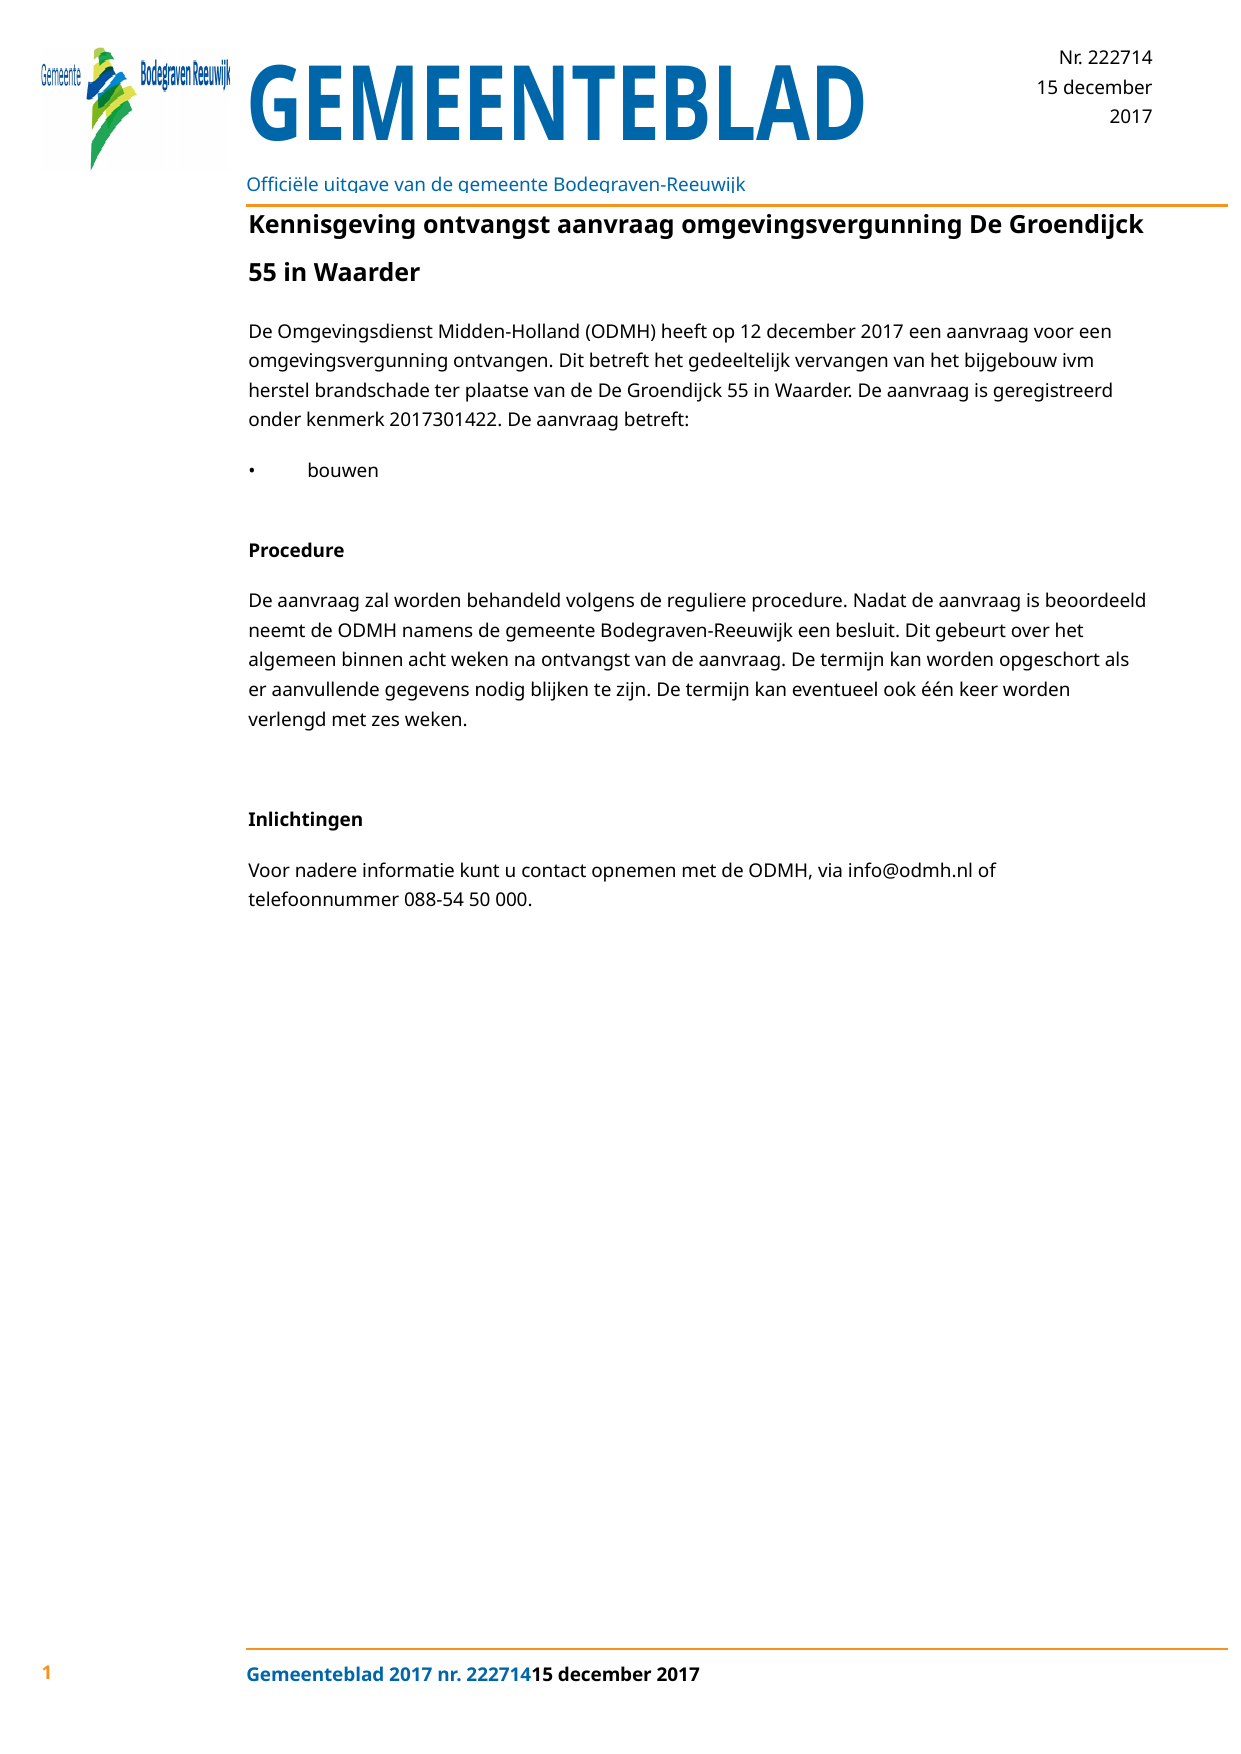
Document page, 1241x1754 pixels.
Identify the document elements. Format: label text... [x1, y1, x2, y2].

text Inlichtingen [248, 807, 1152, 832]
text Procedure [248, 537, 1152, 563]
text Voor nadere informatie kunt u contact opnemen met de ODMH, via info@odmh.nl of telefoonnummer 088-54 50 000. [248, 857, 1152, 912]
list bouwen [248, 457, 1152, 483]
picture [41, 47, 231, 172]
text De Omgevingsdienst Midden-Holland (ODMH) heeft op 12 december 2017 een aanvraag voor een omgevingsvergunning ontvangen. Dit betreft het gedeeltelijk vervangen van het bijgebouw ivm herstel brandschade ter plaatse van de De Groendijck 55 in Waarder. De aanvraag is geregistreerd onder kenmerk 2017301422. De aanvraag betreft: [248, 318, 1152, 432]
text De aanvraag zal worden behandeld volgens de reguliere procedure. Nadat de aanvraag is beoordeeld neemt de ODMH namens de gemeente Bodegraven-Reeuwijk een besluit. Dit gebeurt over het algemeen binnen acht weken na ontvangst van de aanvraag. De termijn kan worden opgeschort als er aanvullende gegevens nodig blijken te zijn. De termijn kan eventueel ook één keer worden verlengd met zes weken. [248, 587, 1152, 732]
text Kennisgeving ontvangst aanvraag omgevingsvergunning De Groendijck 55 in Waarder [248, 207, 1152, 288]
